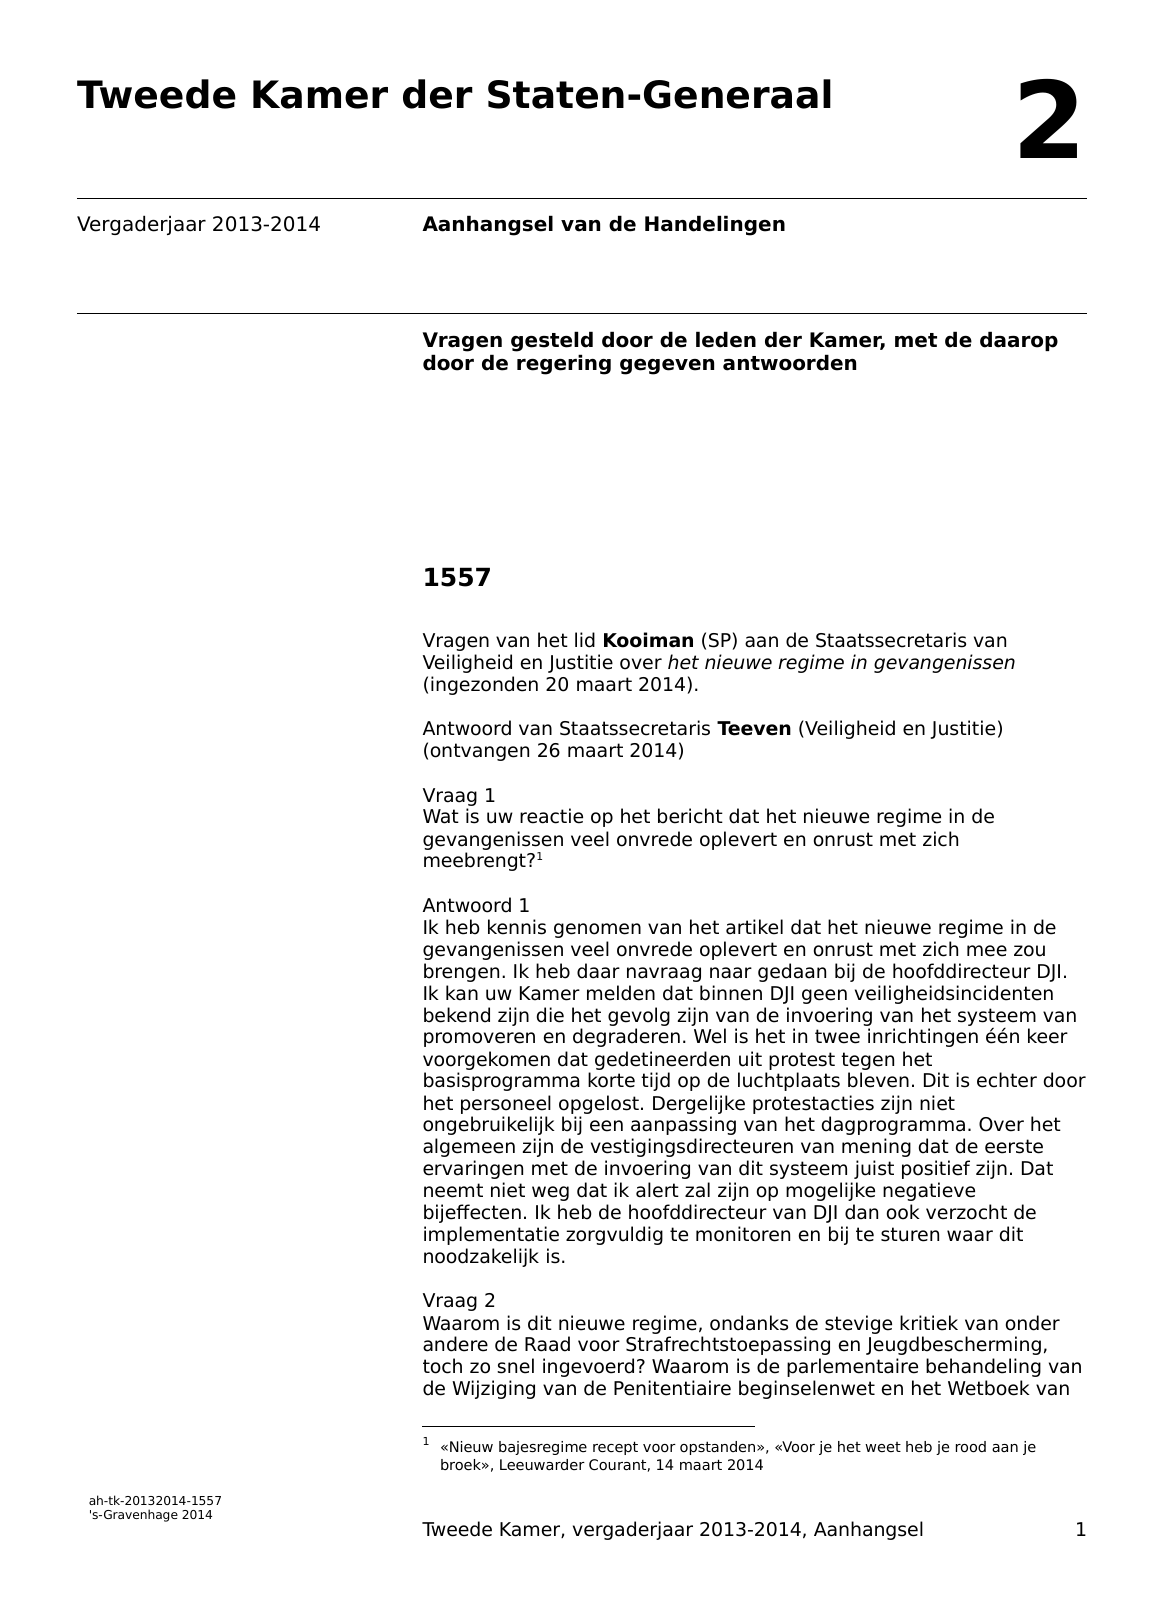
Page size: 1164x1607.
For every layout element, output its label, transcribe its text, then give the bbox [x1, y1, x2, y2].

text Antwoord van Staatssecretaris Teeven (Veiligheid en Justitie) (ontvangen 26 maart 2014) [422, 718, 1087, 762]
text 's-Gravenhage 2014 [88, 1508, 323, 1522]
text Ik heb kennis genomen van het artikel dat het nieuwe regime in de gevangenissen veel onvrede oplevert en onrust met zich mee zou brengen. Ik heb daar navraag naar gedaan bij de hoofddirecteur DJI. Ik kan uw Kamer melden dat binnen DJI geen veiligheidsincidenten bekend zijn die het gevolg zijn van de invoering van het systeem van promoveren en degraderen. Wel is het in twee inrichtingen één keer voorgekomen dat gedetineerden uit protest tegen het basisprogramma korte tijd op de luchtplaats bleven. Dit is echter door het personeel opgelost. Dergelijke protestacties zijn niet ongebruikelijk bij een aanpassing van het dagprogramma. Over het algemeen zijn de vestigingsdirecteuren van mening dat de eerste ervaringen met de invoering van dit systeem juist positief zijn. Dat neemt niet weg dat ik alert zal zijn op mogelijke negatieve bijeffecten. Ik heb de hoofddirecteur van DJI dan ook verzocht de implementatie zorgvuldig te monitoren en bij te sturen waar dit noodzakelijk is. [422, 917, 1087, 1268]
table_cell Vergaderjaar 2013-2014 [77, 199, 422, 313]
text Vragen van het lid Kooiman (SP) aan de Staatssecretaris van Veiligheid en Justitie over het nieuwe regime in gevangenissen (ingezonden 20 maart 2014). [422, 630, 1087, 696]
text Wat is uw reactie op het bericht dat het nieuwe regime in de gevangenissen veel onvrede oplevert en onrust met zich meebrengt? [422, 806, 1087, 872]
text Vraag 2 [422, 1290, 1087, 1312]
text Antwoord 1 [422, 894, 1087, 917]
table_cell Aanhangsel van de Handelingen [422, 199, 1087, 313]
text Vraag 1 [422, 784, 1087, 806]
table_cell Vragen gesteld door de leden der Kamer, met de daarop door de regering gegeven antwoorden [422, 314, 1087, 375]
table_header 2 [886, 59, 1087, 198]
text ah-tk-20132014-1557 [88, 1494, 323, 1508]
text 1557 [422, 563, 1087, 592]
text Waarom is dit nieuwe regime, ondanks de stevige kritiek van onder andere de Raad voor Strafrechtstoepassing en Jeugdbescherming, toch zo snel ingevoerd? Waarom is de parlementaire behandeling van de Wijziging van de Penitentiaire beginselenwet en het Wetboek van [422, 1312, 1087, 1400]
table_header Tweede Kamer der Staten-Generaal [77, 59, 886, 198]
text «Nieuw bajesregime recept voor opstanden», «Voor je het weet heb je rood aan je broek», Leeuwarder Courant, 14 maart 2014 [422, 1435, 1087, 1474]
table_cell [77, 314, 422, 375]
